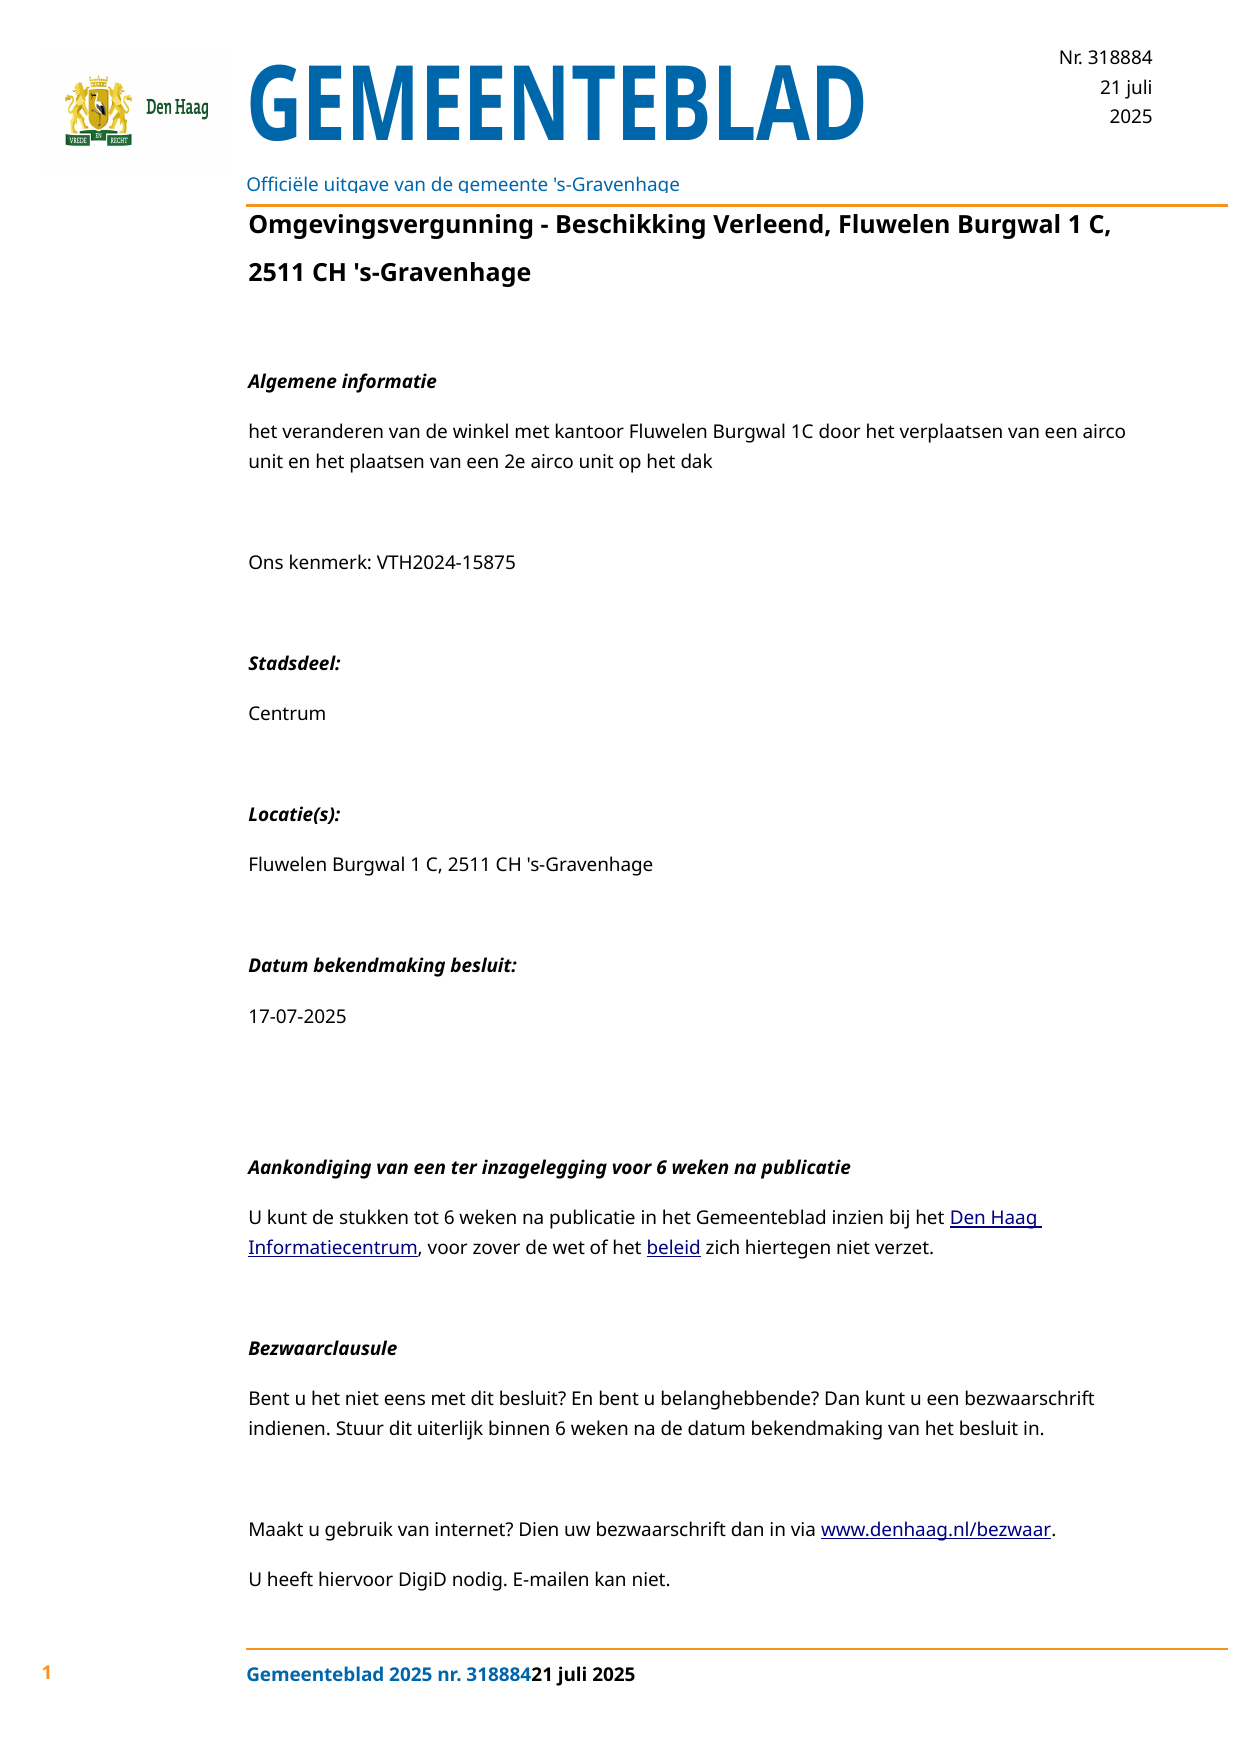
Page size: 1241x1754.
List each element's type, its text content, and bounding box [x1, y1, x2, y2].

text 17-07-2025 [248, 1003, 1152, 1029]
text Locatie(s): [248, 801, 1152, 827]
text U heeft hiervoor DigiD nodig. E-mailen kan niet. [248, 1566, 1152, 1592]
text Bezwaarclausule [248, 1335, 1152, 1361]
text Centrum [248, 700, 1152, 726]
text Bent u het niet eens met dit besluit? En bent u belanghebbende? Dan kunt u een bezwaarschrift indienen. Stuur dit uiterlijk binnen 6 weken na de datum bekendmaking van het besluit in. [248, 1385, 1152, 1441]
text Stadsdeel: [248, 650, 1152, 676]
text Fluwelen Burgwal 1 C, 2511 CH 's-Gravenhage [248, 852, 1152, 877]
text U kunt de stukken tot 6 weken na publicatie in het Gemeenteblad inzien bij het Den Haag Informatiecentrum, voor zover de wet of het beleid zich hiertegen niet verzet. [248, 1204, 1152, 1260]
text Ons kenmerk: VTH2024-15875 [248, 549, 1152, 575]
text het veranderen van de winkel met kantoor Fluwelen Burgwal 1C door het verplaatsen van een airco unit en het plaatsen van een 2e airco unit op het dak [248, 419, 1152, 474]
text Aankondiging van een ter inzagelegging voor 6 weken na publicatie [248, 1154, 1152, 1180]
text Algemene informatie [248, 368, 1152, 394]
text Datum bekendmaking besluit: [248, 952, 1152, 978]
text Omgevingsvergunning - Beschikking Verleend, Fluwelen Burgwal 1 C, 2511 CH 's-Gravenhage [248, 207, 1152, 288]
picture [41, 47, 231, 172]
text Maakt u gebruik van internet? Dien uw bezwaarschrift dan in via www.denhaag.nl/bezwaar. [248, 1516, 1152, 1542]
